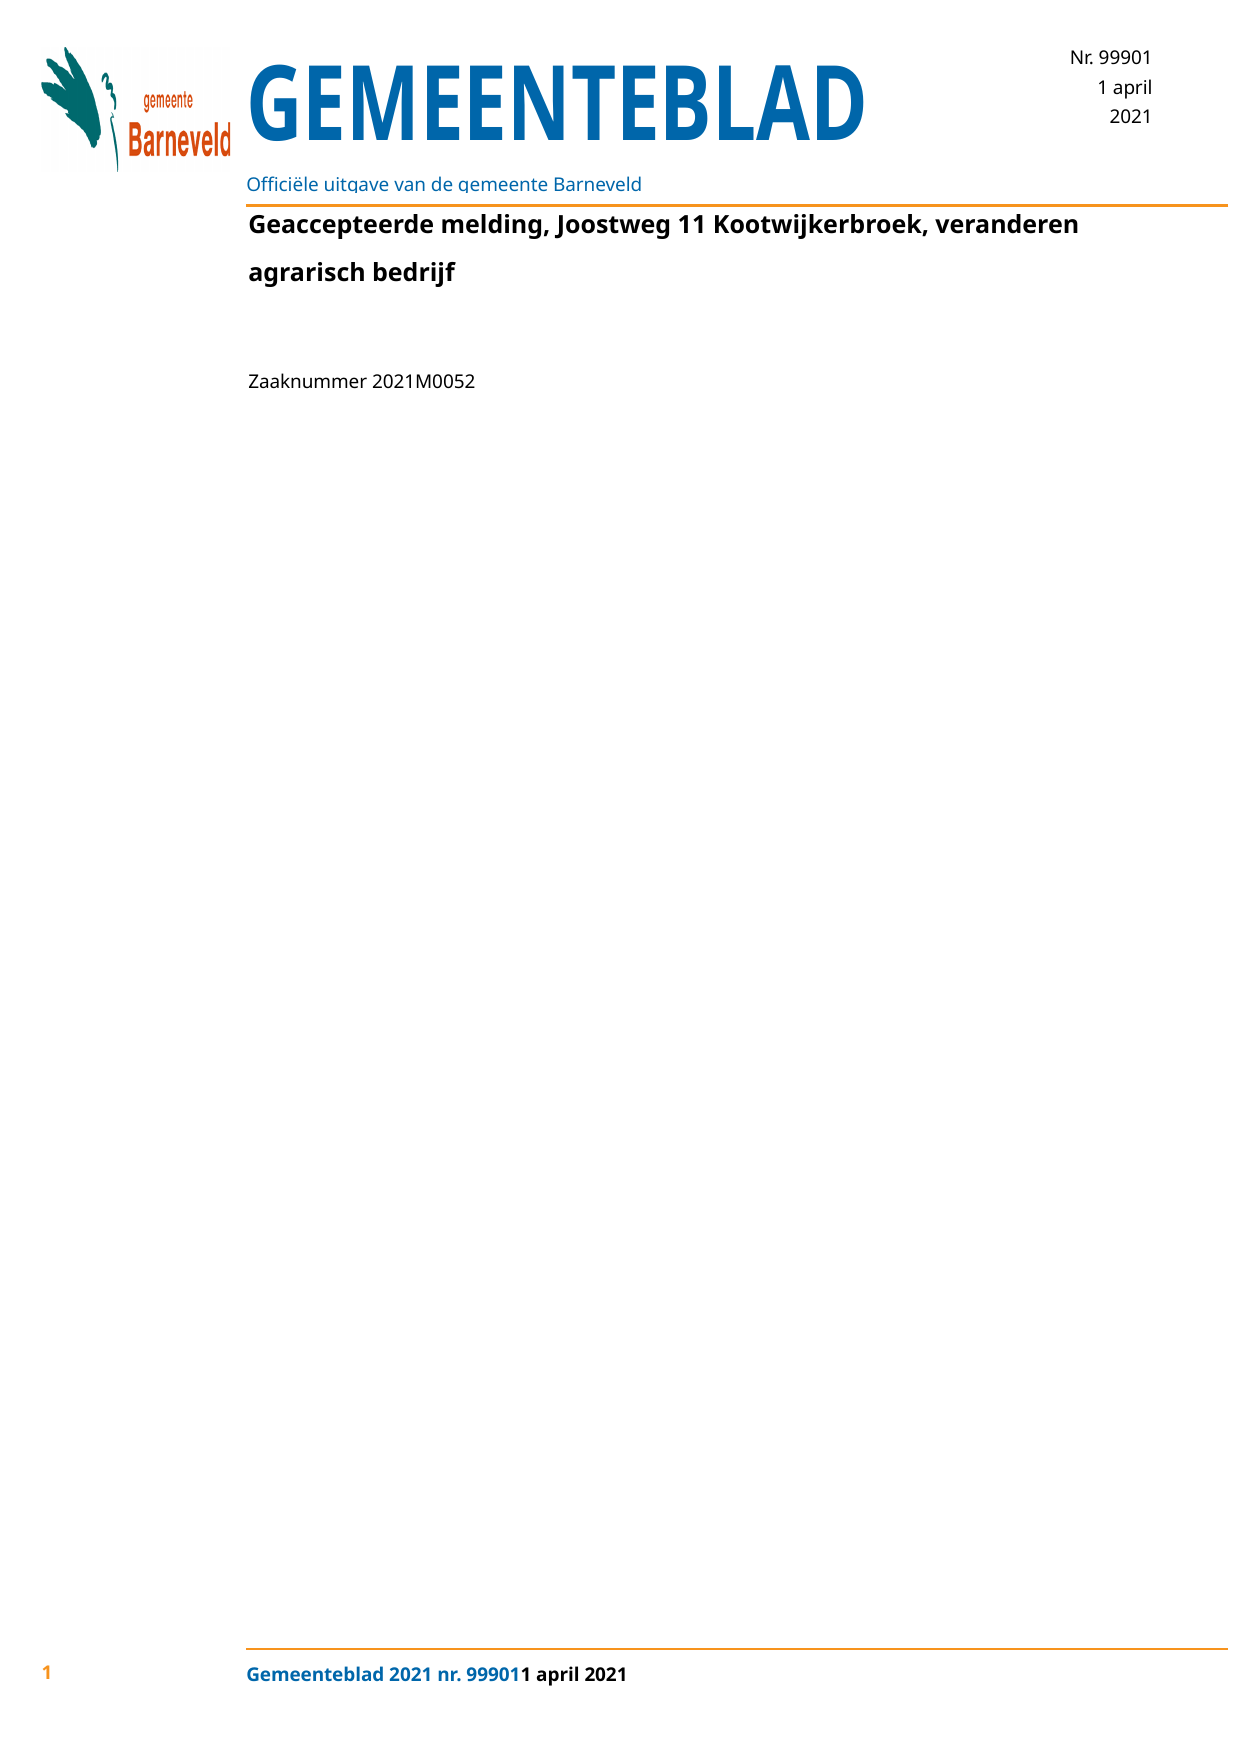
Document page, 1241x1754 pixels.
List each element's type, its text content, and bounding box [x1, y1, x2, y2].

text Geaccepteerde melding, Joostweg 11 Kootwijkerbroek, veranderen agrarisch bedrijf [248, 207, 1152, 288]
text Zaaknummer 2021M0052 [248, 368, 1152, 394]
picture [41, 47, 231, 172]
